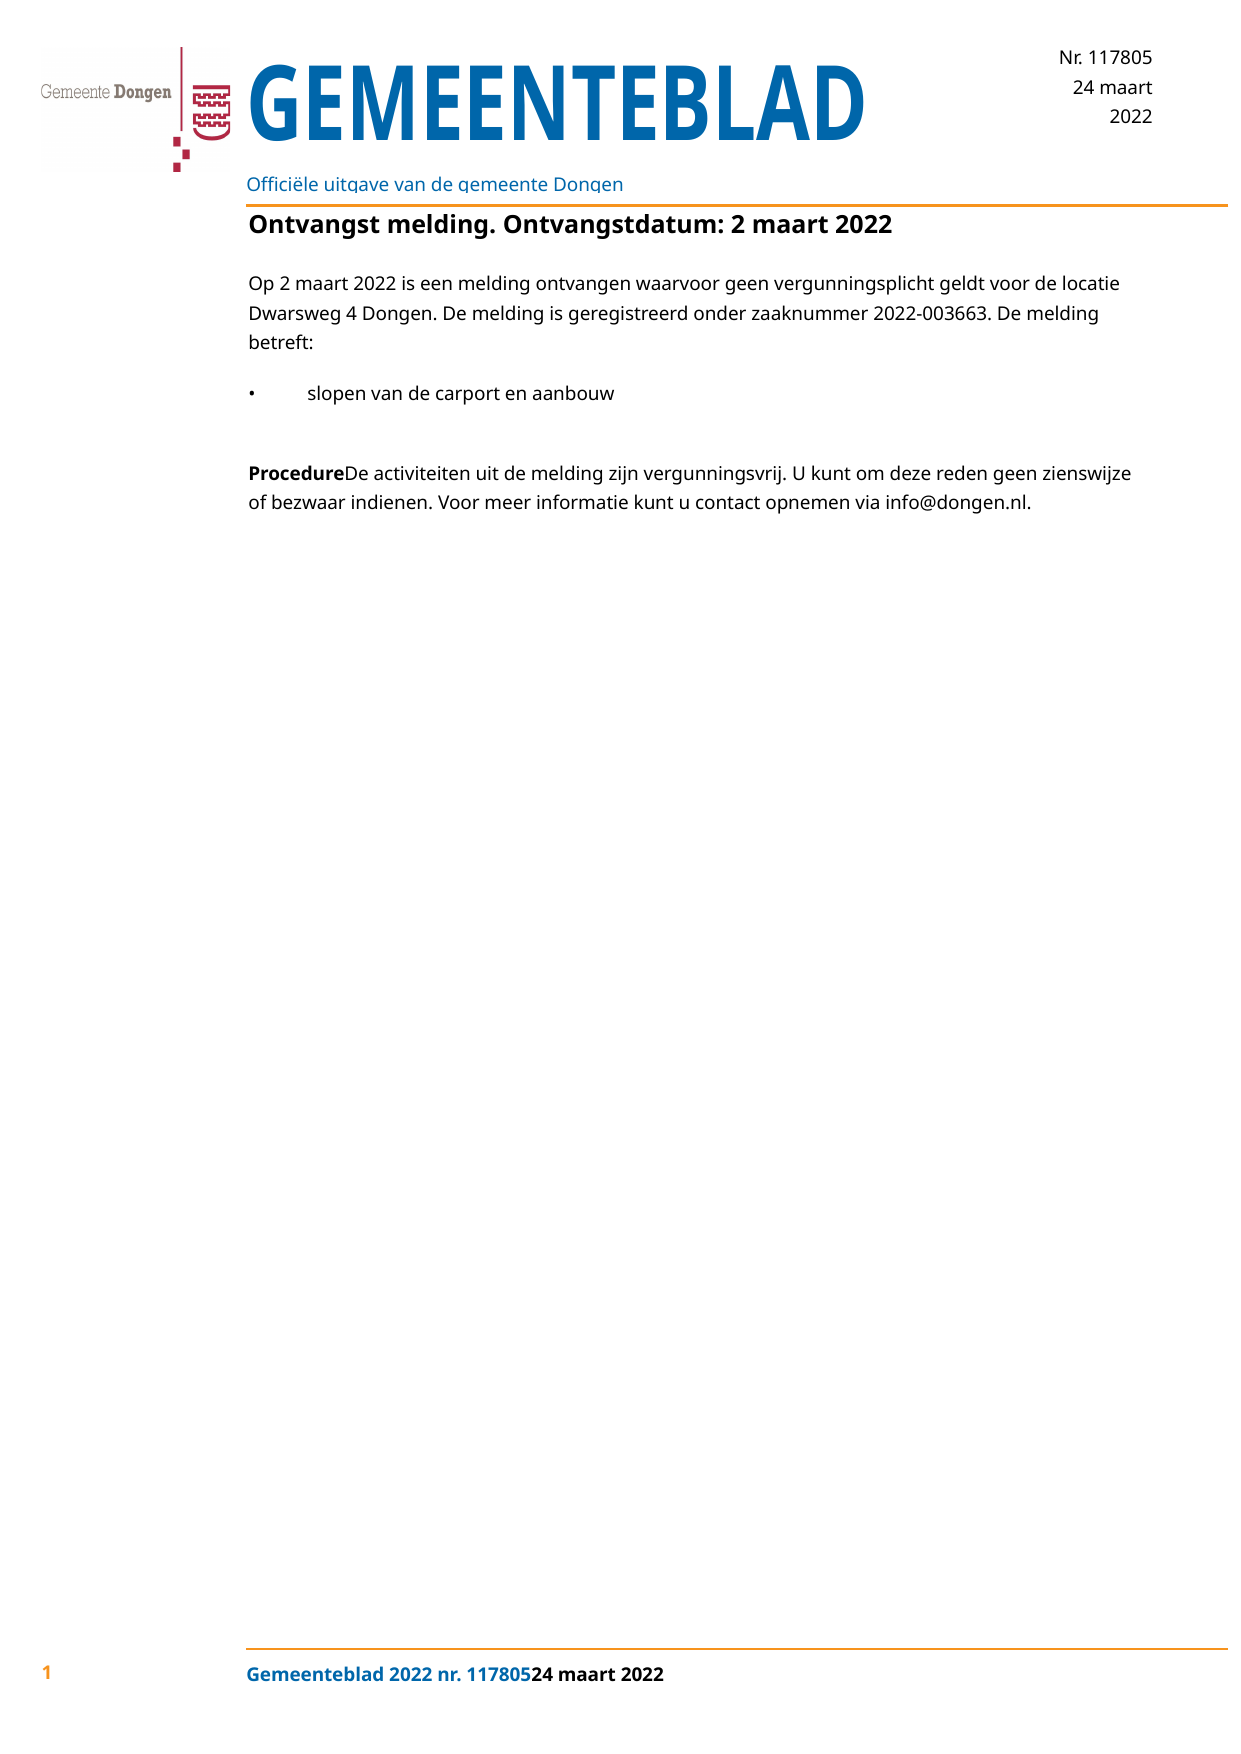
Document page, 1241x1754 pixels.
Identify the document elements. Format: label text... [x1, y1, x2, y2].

text Ontvangst melding. Ontvangstdatum: 2 maart 2022 [248, 207, 1152, 241]
text ProcedureDe activiteiten uit de melding zijn vergunningsvrij. U kunt om deze reden geen zienswijze of bezwaar indienen. Voor meer informatie kunt u contact opnemen via info@dongen.nl. [248, 460, 1152, 515]
list slopen van de carport en aanbouw [248, 380, 1152, 406]
text Op 2 maart 2022 is een melding ontvangen waarvoor geen vergunningsplicht geldt voor de locatie Dwarsweg 4 Dongen. De melding is geregistreerd onder zaaknummer 2022-003663. De melding betreft: [248, 270, 1152, 355]
picture [41, 47, 231, 172]
